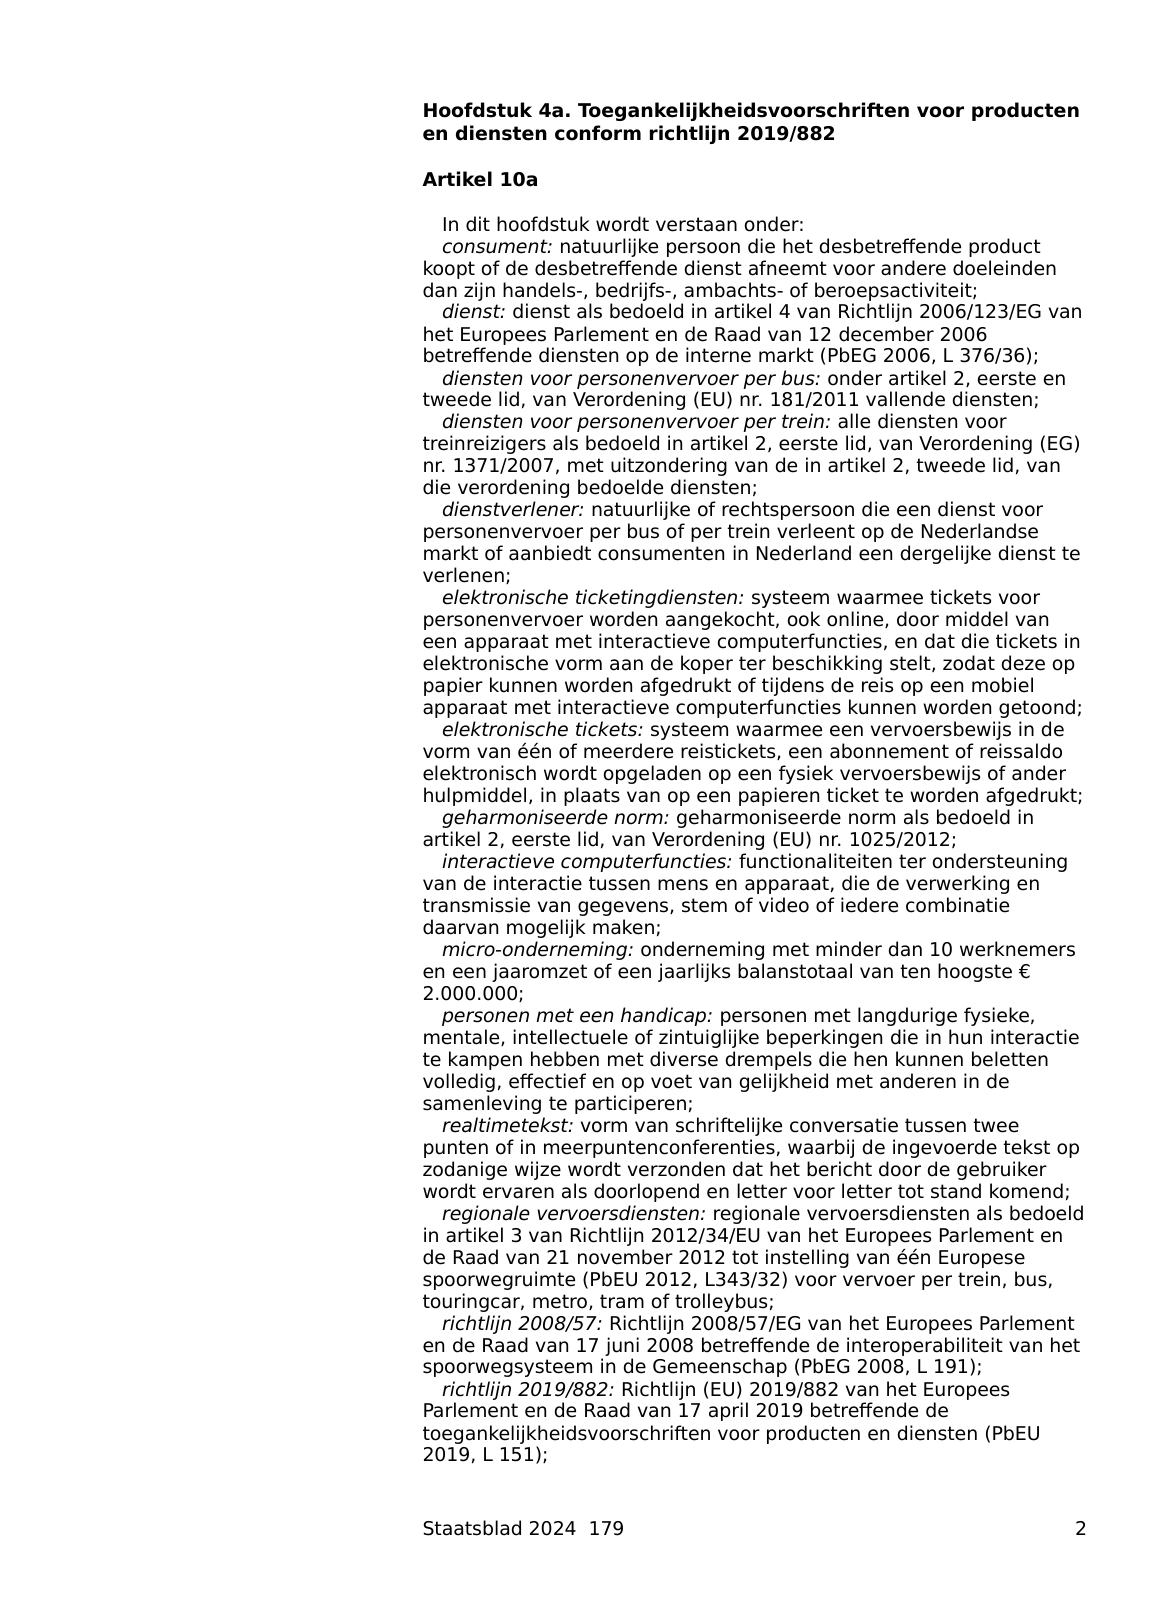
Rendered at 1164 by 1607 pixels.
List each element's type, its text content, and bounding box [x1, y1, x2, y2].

text richtlijn 2008/57: Richtlijn 2008/57/EG van het Europees Parlement en de Raad van 17 juni 2008 betreffende de interoperabiliteit van het spoorwegsysteem in de Gemeenschap (PbEG 2008, L 191); [422, 1312, 1087, 1378]
subtitle Hoofdstuk 4a. Toegankelijkheidsvoorschriften voor producten en diensten conform richtlijn 2019/882 [422, 100, 1087, 144]
text interactieve computerfuncties: functionaliteiten ter ondersteuning van de interactie tussen mens en apparaat, die de verwerking en transmissie van gegevens, stem of video of iedere combinatie daarvan mogelijk maken; [422, 851, 1087, 939]
text dienst: dienst als bedoeld in artikel 4 van Richtlijn 2006/123/EG van het Europees Parlement en de Raad van 12 december 2006 betreffende diensten op de interne markt (PbEG 2006, L 376/36); [422, 301, 1087, 367]
text elektronische tickets: systeem waarmee een vervoersbewijs in de vorm van één of meerdere reistickets, een abonnement of reissaldo elektronisch wordt opgeladen op een fysiek vervoersbewijs of ander hulpmiddel, in plaats van op een papieren ticket te worden afgedrukt; [422, 719, 1087, 807]
text diensten voor personenvervoer per trein: alle diensten voor treinreizigers als bedoeld in artikel 2, eerste lid, van Verordening (EG) nr. 1371/2007, met uitzondering van de in artikel 2, tweede lid, van die verordening bedoelde diensten; [422, 411, 1087, 499]
text consument: natuurlijke persoon die het desbetreffende product koopt of de desbetreffende dienst afneemt voor andere doeleinden dan zijn handels-, bedrijfs-, ambachts- of beroepsactiviteit; [422, 236, 1087, 301]
text micro-onderneming: onderneming met minder dan 10 werknemers en een jaaromzet of een jaarlijks balanstotaal van ten hoogste € 2.000.000; [422, 939, 1087, 1005]
text realtimetekst: vorm van schriftelijke conversatie tussen twee punten of in meerpuntenconferenties, waarbij de ingevoerde tekst op zodanige wijze wordt verzonden dat het bericht door de gebruiker wordt ervaren als doorlopend en letter voor letter tot stand komend; [422, 1115, 1087, 1203]
text In dit hoofdstuk wordt verstaan onder: [422, 213, 1087, 236]
text regionale vervoersdiensten: regionale vervoersdiensten als bedoeld in artikel 3 van Richtlijn 2012/34/EU van het Europees Parlement en de Raad van 21 november 2012 tot instelling van één Europese spoorwegruimte (PbEU 2012, L343/32) voor vervoer per trein, bus, touringcar, metro, tram of trolleybus; [422, 1203, 1087, 1312]
text geharmoniseerde norm: geharmoniseerde norm als bedoeld in artikel 2, eerste lid, van Verordening (EU) nr. 1025/2012; [422, 807, 1087, 851]
subtitle Artikel 10a [422, 169, 1087, 191]
text personen met een handicap: personen met langdurige fysieke, mentale, intellectuele of zintuiglijke beperkingen die in hun interactie te kampen hebben met diverse drempels die hen kunnen beletten volledig, effectief en op voet van gelijkheid met anderen in de samenleving te participeren; [422, 1005, 1087, 1115]
text elektronische ticketingdiensten: systeem waarmee tickets voor personenvervoer worden aangekocht, ook online, door middel van een apparaat met interactieve computerfuncties, en dat die tickets in elektronische vorm aan de koper ter beschikking stelt, zodat deze op papier kunnen worden afgedrukt of tijdens de reis op een mobiel apparaat met interactieve computerfuncties kunnen worden getoond; [422, 587, 1087, 719]
text diensten voor personenvervoer per bus: onder artikel 2, eerste en tweede lid, van Verordening (EU) nr. 181/2011 vallende diensten; [422, 367, 1087, 411]
text dienstverlener: natuurlijke of rechtspersoon die een dienst voor personenvervoer per bus of per trein verleent op de Nederlandse markt of aanbiedt consumenten in Nederland een dergelijke dienst te verlenen; [422, 499, 1087, 587]
text richtlijn 2019/882: Richtlijn (EU) 2019/882 van het Europees Parlement en de Raad van 17 april 2019 betreffende de toegankelijkheidsvoorschriften voor producten en diensten (PbEU 2019, L 151); [422, 1378, 1087, 1466]
